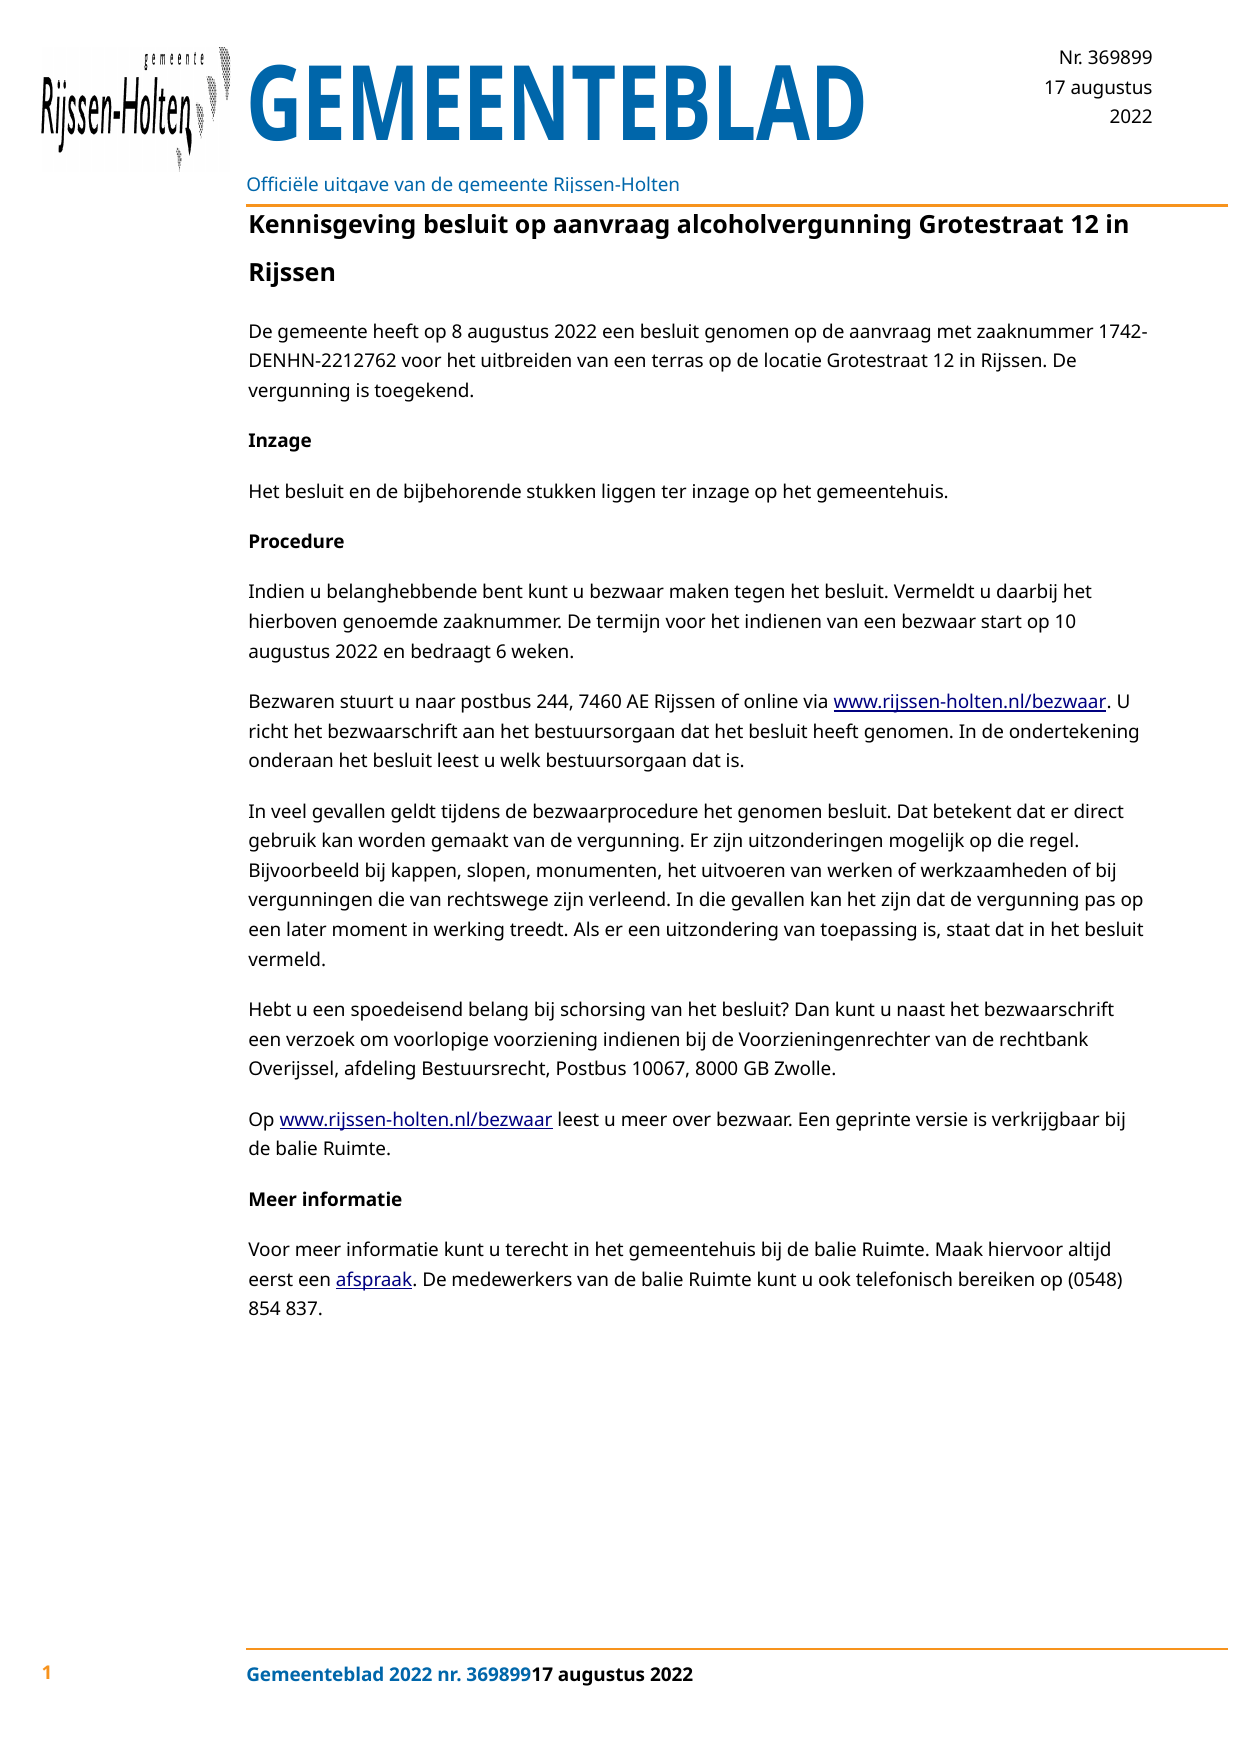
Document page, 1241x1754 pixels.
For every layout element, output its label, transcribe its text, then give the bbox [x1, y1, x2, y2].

text In veel gevallen geldt tijdens de bezwaarprocedure het genomen besluit. Dat betekent dat er direct gebruik kan worden gemaakt van de vergunning. Er zijn uitzonderingen mogelijk op die regel. Bijvoorbeeld bij kappen, slopen, monumenten, het uitvoeren van werken of werkzaamheden of bij vergunningen die van rechtswege zijn verleend. In die gevallen kan het zijn dat de vergunning pas op een later moment in werking treedt. Als er een uitzondering van toepassing is, staat dat in het besluit vermeld. [248, 798, 1152, 972]
text Procedure [248, 528, 1152, 554]
text De gemeente heeft op 8 augustus 2022 een besluit genomen op de aanvraag met zaaknummer 1742-DENHN-2212762 voor het uitbreiden van een terras op de locatie Grotestraat 12 in Rijssen. De vergunning is toegekend. [248, 318, 1152, 403]
text Indien u belanghebbende bent kunt u bezwaar maken tegen het besluit. Vermeldt u daarbij het hierboven genoemde zaaknummer. De termijn voor het indienen van een bezwaar start op 10 augustus 2022 en bedraagt 6 weken. [248, 579, 1152, 664]
text Bezwaren stuurt u naar postbus 244, 7460 AE Rijssen of online via www.rijssen-holten.nl/bezwaar. U richt het bezwaarschrift aan het bestuursorgaan dat het besluit heeft genomen. In de ondertekening onderaan het besluit leest u welk bestuursorgaan dat is. [248, 688, 1152, 773]
picture [41, 47, 231, 172]
text Voor meer informatie kunt u terecht in het gemeentehuis bij de balie Ruimte. Maak hiervoor altijd eerst een afspraak. De medewerkers van de balie Ruimte kunt u ook telefonisch bereiken op (0548) 854 837. [248, 1236, 1152, 1321]
text Kennisgeving besluit op aanvraag alcoholvergunning Grotestraat 12 in Rijssen [248, 207, 1152, 288]
text Hebt u een spoedeisend belang bij schorsing van het besluit? Dan kunt u naast het bezwaarschrift een verzoek om voorlopige voorziening indienen bij de Voorzieningenrechter van de rechtbank Overijssel, afdeling Bestuursrecht, Postbus 10067, 8000 GB Zwolle. [248, 996, 1152, 1081]
text Inzage [248, 427, 1152, 453]
text Het besluit en de bijbehorende stukken liggen ter inzage op het gemeentehuis. [248, 478, 1152, 504]
text Meer informatie [248, 1186, 1152, 1212]
text Op www.rijssen-holten.nl/bezwaar leest u meer over bezwaar. Een geprinte versie is verkrijgbaar bij de balie Ruimte. [248, 1106, 1152, 1161]
